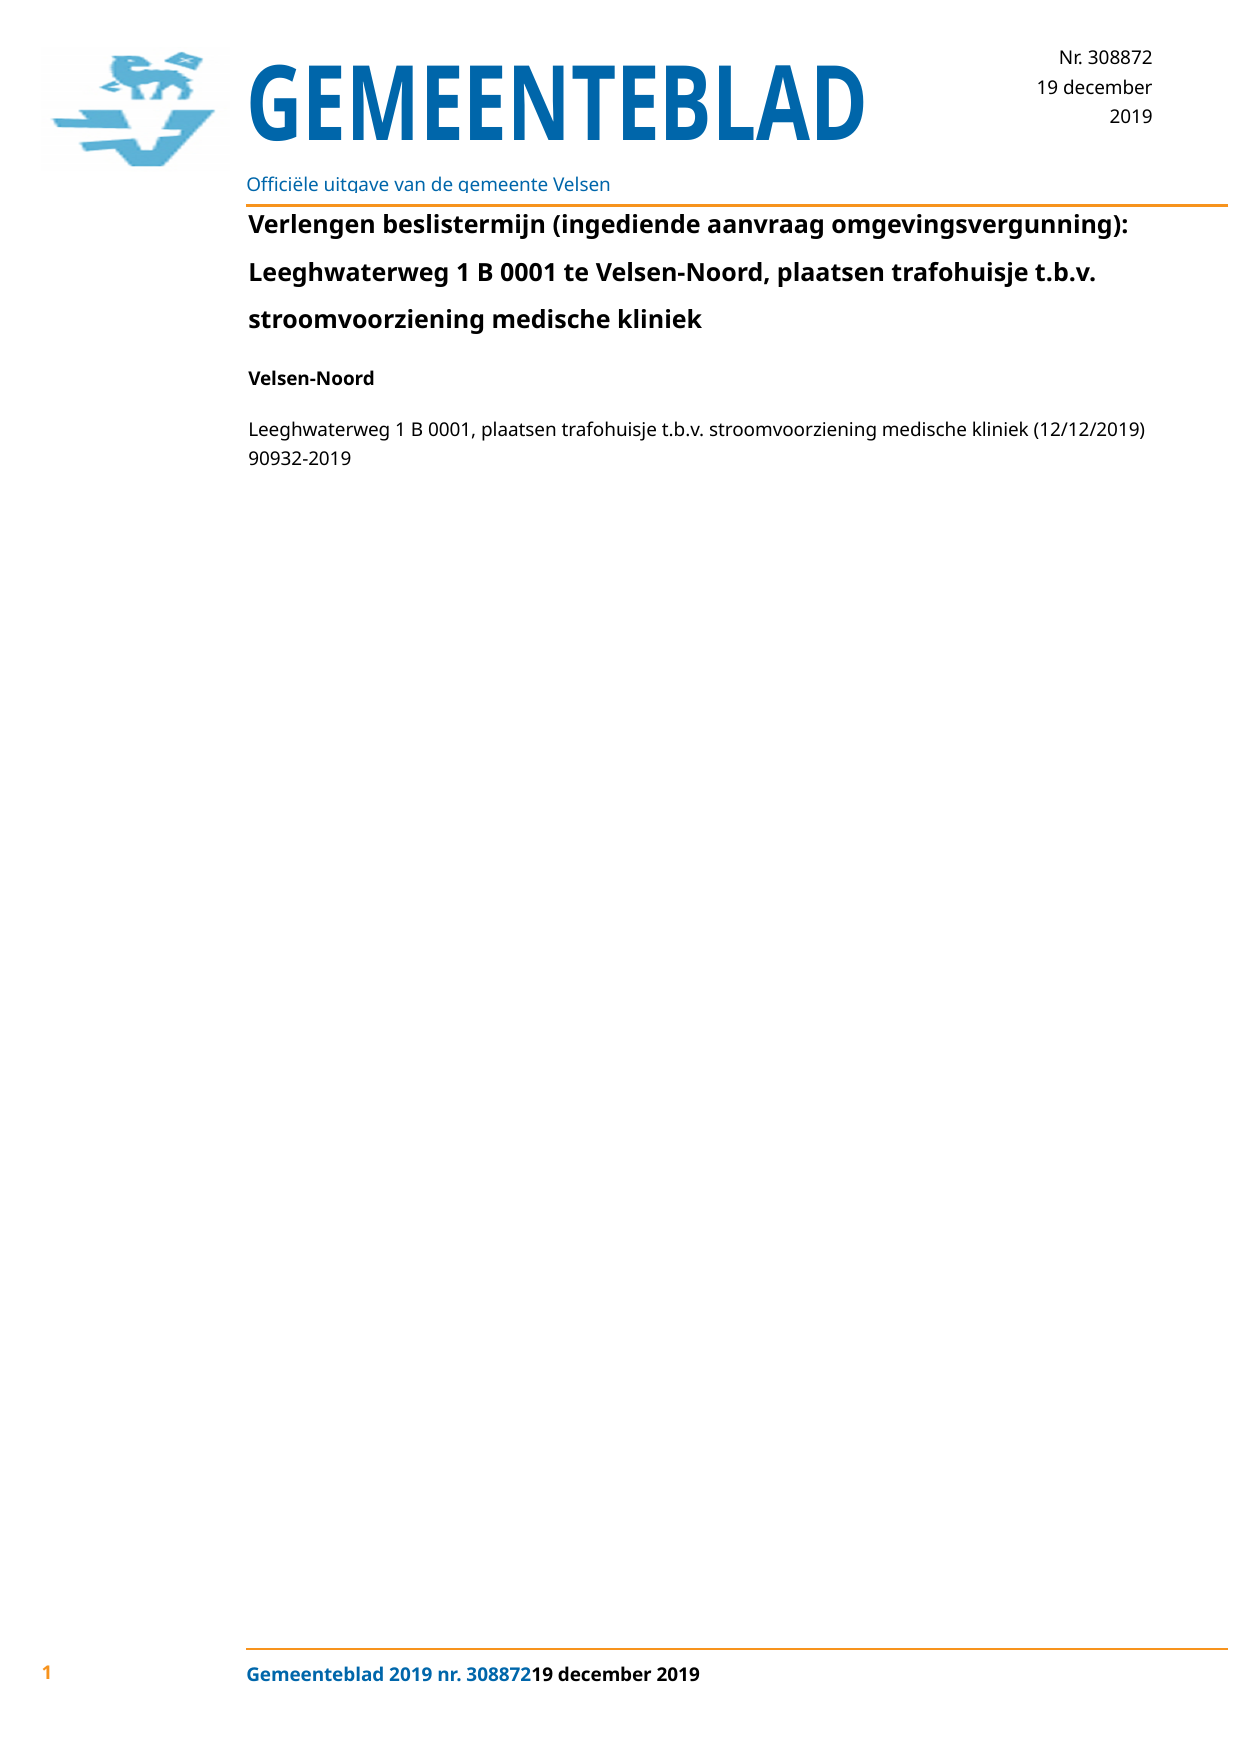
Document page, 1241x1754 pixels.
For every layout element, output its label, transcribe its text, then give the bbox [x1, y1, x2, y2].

text Velsen-Noord [248, 366, 1152, 391]
text Verlengen beslistermijn (ingediende aanvraag omgevingsvergunning): Leeghwaterweg 1 B 0001 te Velsen-Noord, plaatsen trafohuisje t.b.v. stroomvoorziening medische kliniek [248, 207, 1152, 336]
text Leeghwaterweg 1 B 0001, plaatsen trafohuisje t.b.v. stroomvoorziening medische kliniek (12/12/2019) 90932-2019 [248, 416, 1152, 471]
picture [41, 47, 231, 172]
